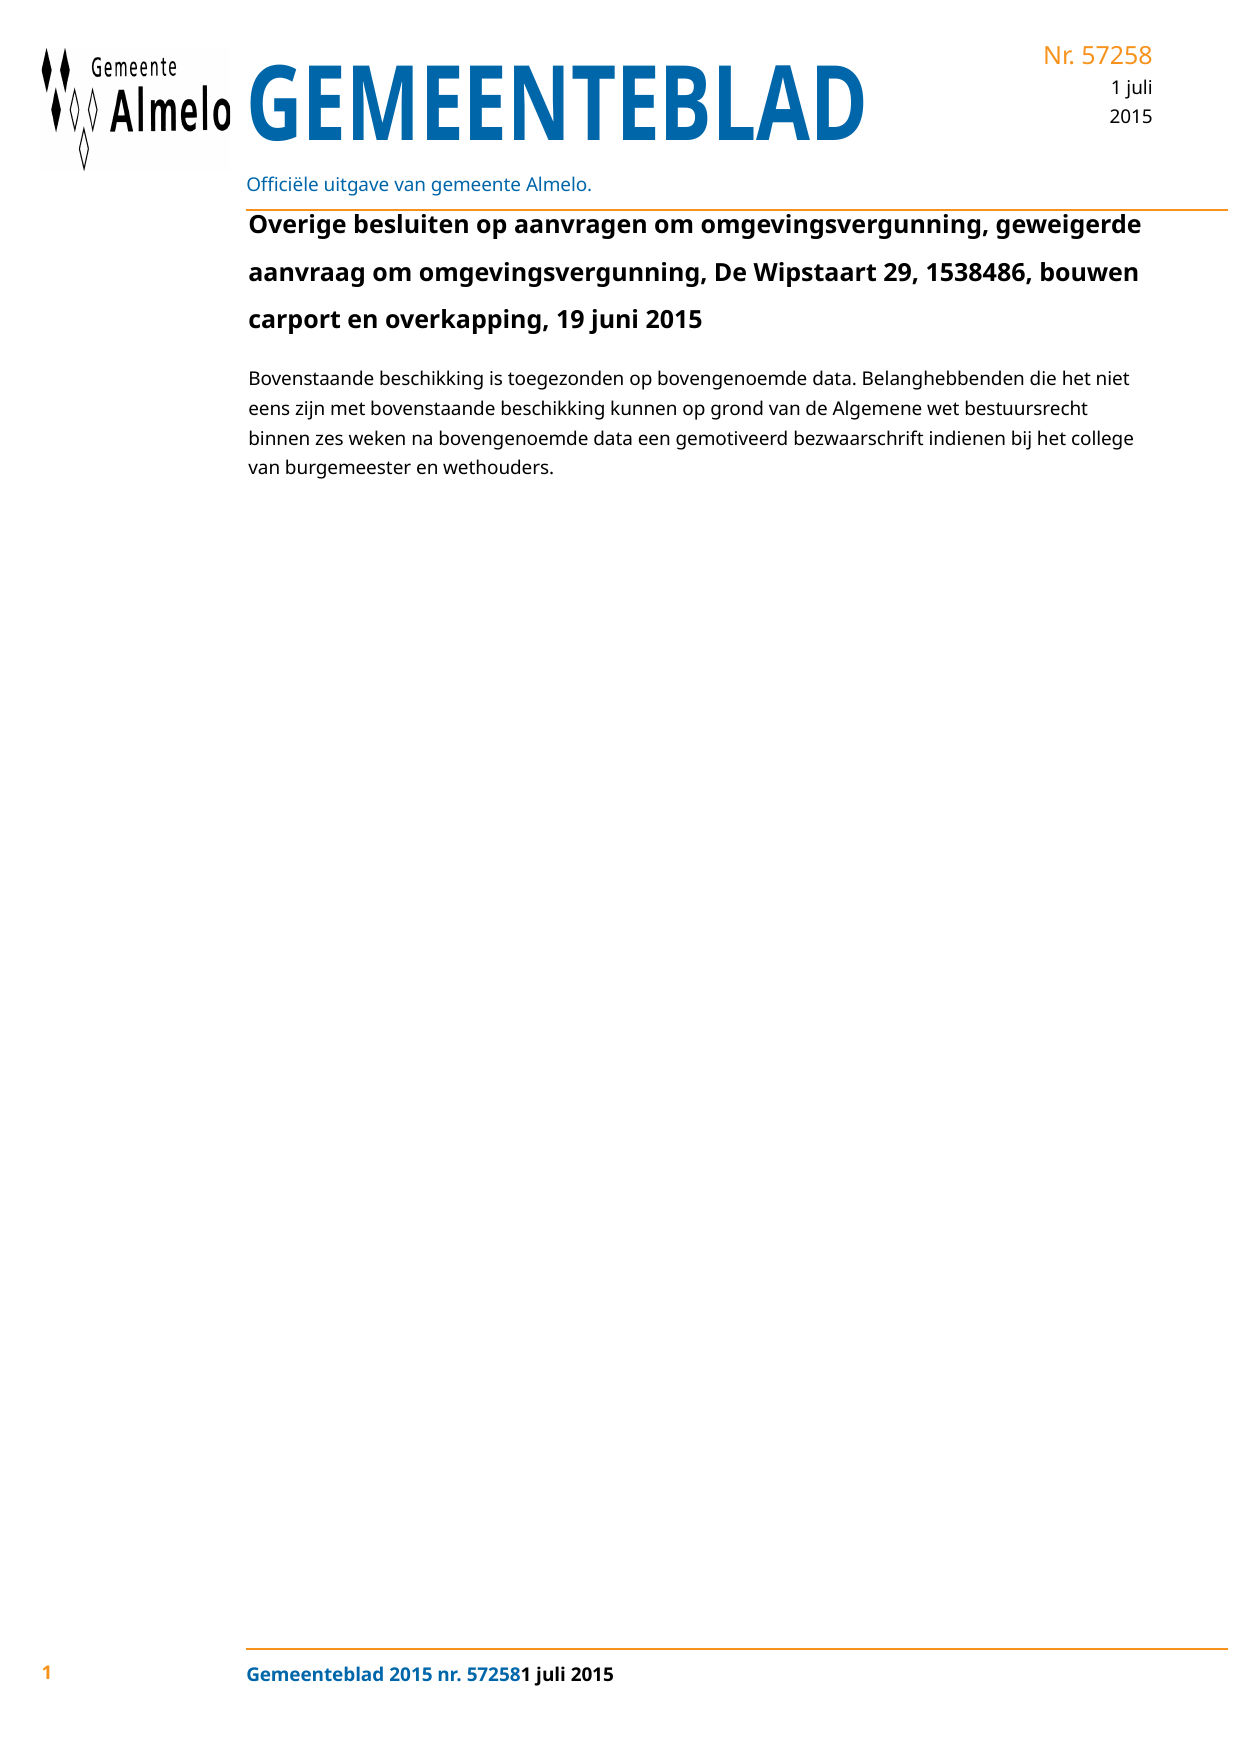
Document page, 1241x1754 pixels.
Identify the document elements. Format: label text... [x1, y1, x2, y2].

text Bovenstaande beschikking is toegezonden op bovengenoemde data. Belanghebbenden die het niet eens zijn met bovenstaande beschikking kunnen op grond van de Algemene wet bestuursrecht binnen zes weken na bovengenoemde data een gemotiveerd bezwaarschrift indienen bij het college van burgemeester en wethouders. [248, 366, 1152, 480]
text Overige besluiten op aanvragen om omgevingsvergunning, geweigerde aanvraag om omgevingsvergunning, De Wipstaart 29, 1538486, bouwen carport en overkapping, 19 juni 2015 [248, 211, 1152, 336]
picture [41, 47, 231, 172]
